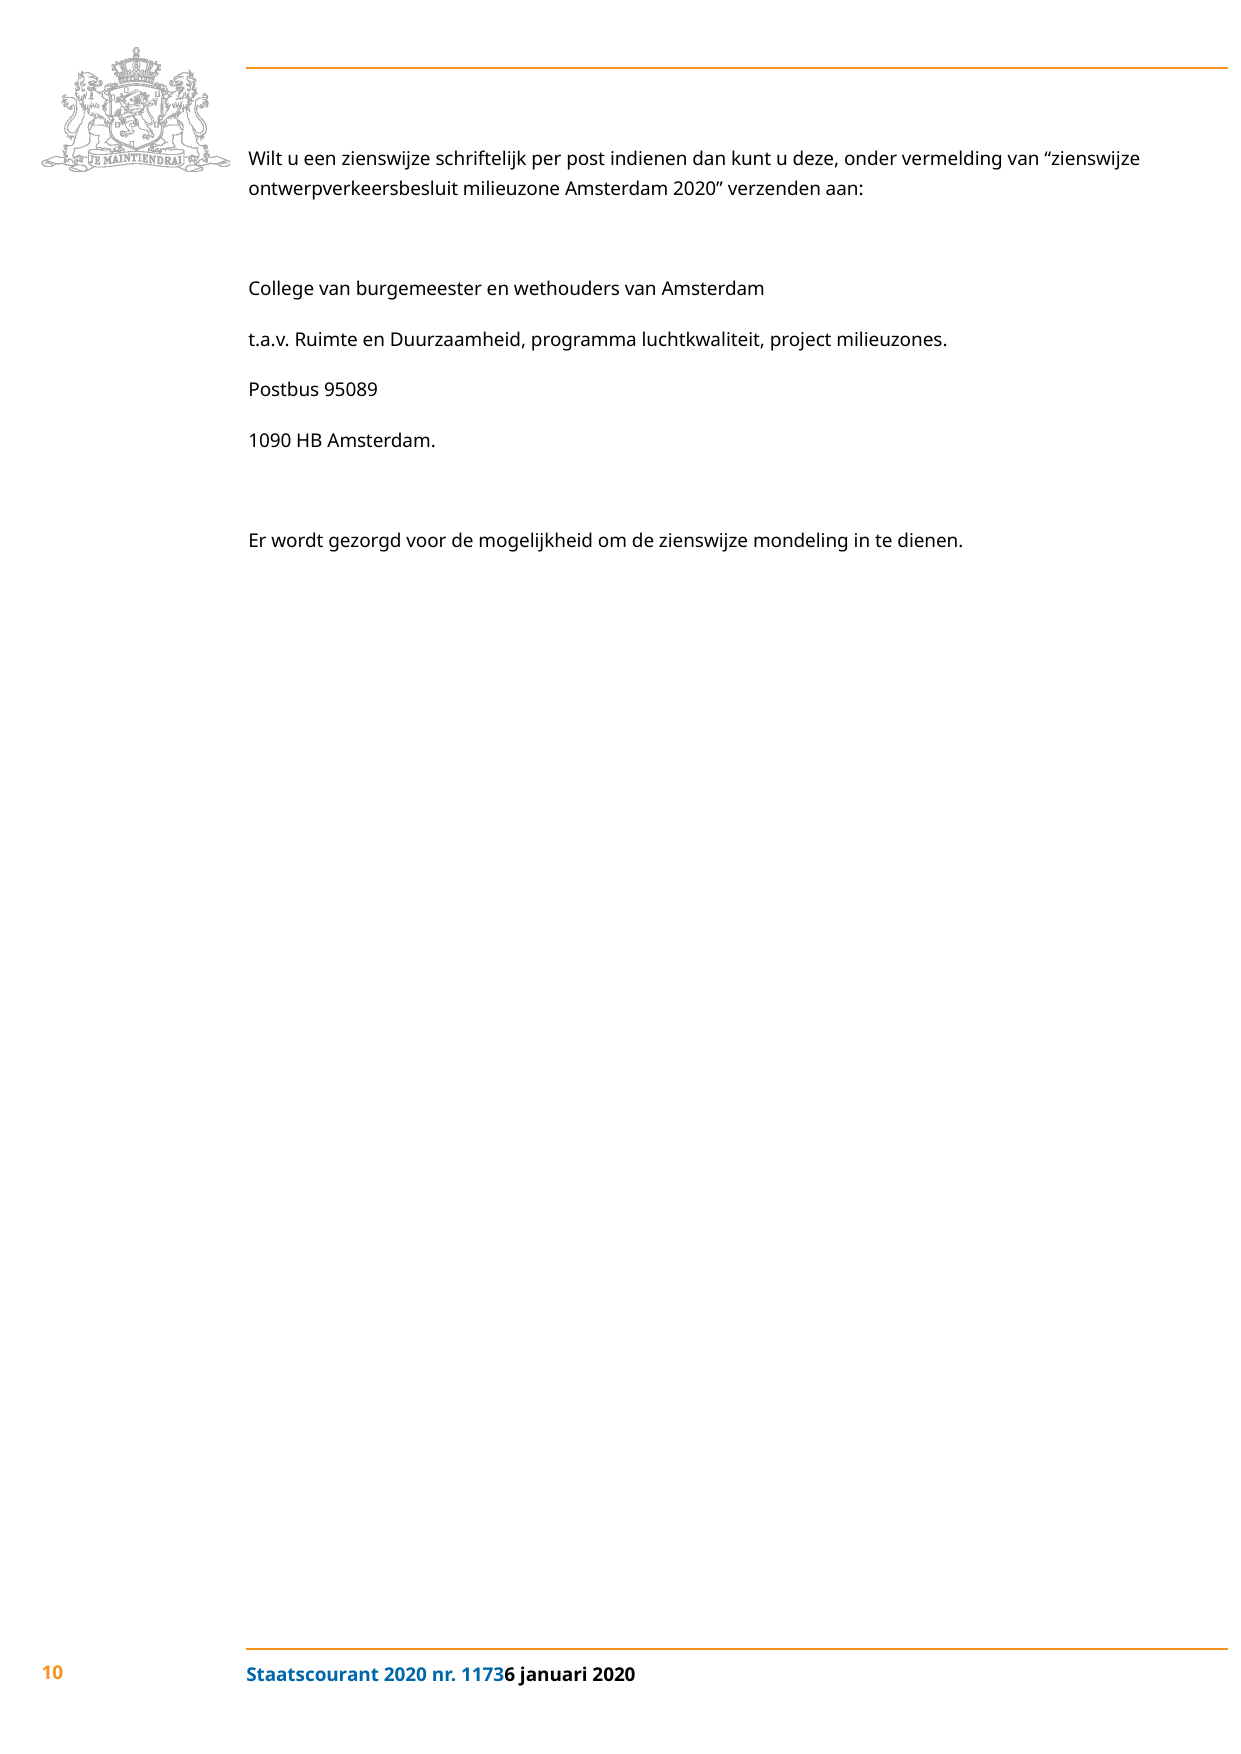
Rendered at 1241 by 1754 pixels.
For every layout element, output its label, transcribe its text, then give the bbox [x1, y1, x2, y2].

text Postbus 95089 [248, 376, 1152, 402]
text Wilt u een zienswijze schriftelijk per post indienen dan kunt u deze, onder vermelding van “zienswijze ontwerpverkeersbesluit milieuzone Amsterdam 2020” verzenden aan: [248, 145, 1152, 201]
text College van burgemeester en wethouders van Amsterdam [248, 276, 1152, 301]
text Er wordt gezorgd voor de mogelijkheid om de zienswijze mondeling in te dienen. [248, 528, 1152, 553]
text t.a.v. Ruimte en Duurzaamheid, programma luchtkwaliteit, project milieuzones. [248, 326, 1152, 352]
text 1090 HB Amsterdam. [248, 427, 1152, 453]
picture [41, 47, 231, 172]
